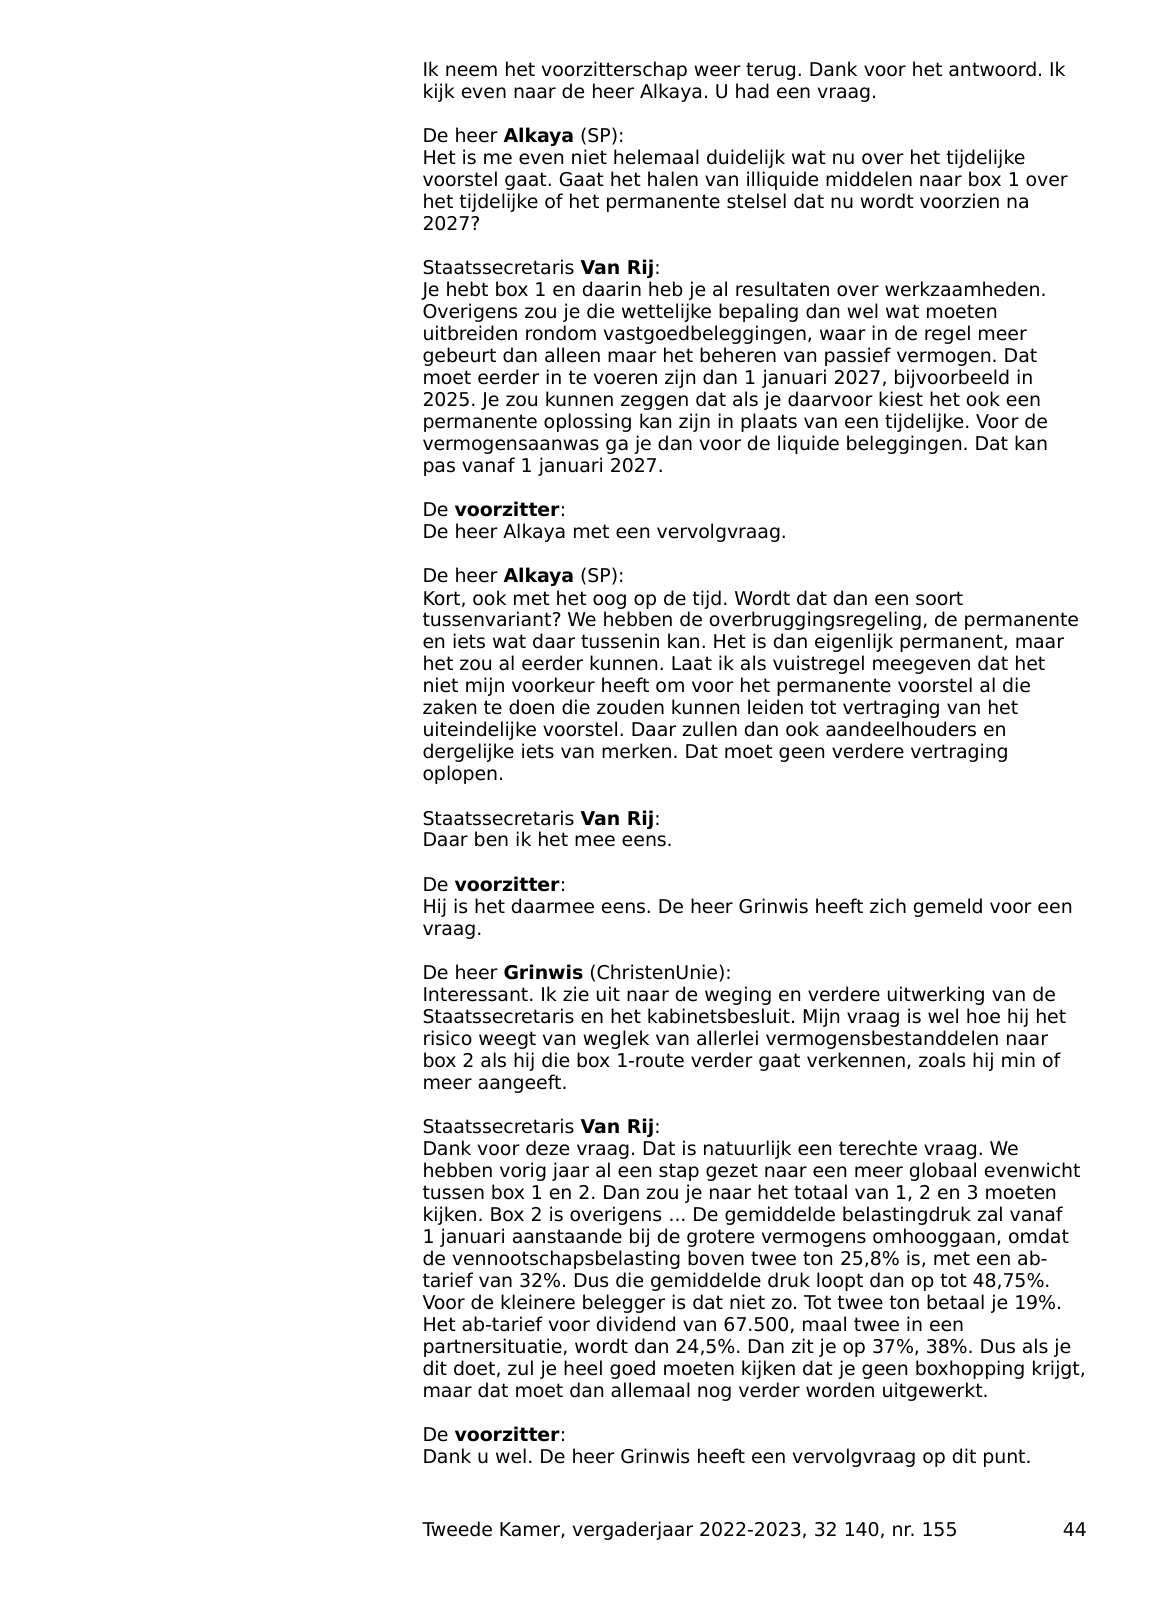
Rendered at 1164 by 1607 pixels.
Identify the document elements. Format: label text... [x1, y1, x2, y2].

text Hij is het daarmee eens. De heer Grinwis heeft zich gemeld voor een vraag. [422, 896, 1087, 939]
text De voorzitter: [422, 1424, 1087, 1446]
text Daar ben ik het mee eens. [422, 829, 1087, 851]
text Interessant. Ik zie uit naar de weging en verdere uitwerking van de Staatssecretaris en het kabinetsbesluit. Mijn vraag is wel hoe hij het risico weegt van weglek van allerlei vermogensbestanddelen naar box 2 als hij die box 1-route verder gaat verkennen, zoals hij min of meer aangeeft. [422, 984, 1087, 1093]
text Je hebt box 1 en daarin heb je al resultaten over werkzaamheden. Overigens zou je die wettelijke bepaling dan wel wat moeten uitbreiden rondom vastgoedbeleggingen, waar in de regel meer gebeurt dan alleen maar het beheren van passief vermogen. Dat moet eerder in te voeren zijn dan 1 januari 2027, bijvoorbeeld in 2025. Je zou kunnen zeggen dat als je daarvoor kiest het ook een permanente oplossing kan zijn in plaats van een tijdelijke. Voor de vermogensaanwas ga je dan voor de liquide beleggingen. Dat kan pas vanaf 1 januari 2027. [422, 279, 1087, 477]
text Dank u wel. De heer Grinwis heeft een vervolgvraag op dit punt. [422, 1446, 1087, 1468]
text De heer Alkaya (SP): [422, 565, 1087, 587]
text Staatssecretaris Van Rij: [422, 807, 1087, 829]
text De voorzitter: [422, 873, 1087, 896]
text De voorzitter: [422, 499, 1087, 521]
text Kort, ook met het oog op de tijd. Wordt dat dan een soort tussenvariant? We hebben de overbruggingsregeling, de permanente en iets wat daar tussenin kan. Het is dan eigenlijk permanent, maar het zou al eerder kunnen. Laat ik als vuistregel meegeven dat het niet mijn voorkeur heeft om voor het permanente voorstel al die zaken te doen die zouden kunnen leiden tot vertraging van het uiteindelijke voorstel. Daar zullen dan ook aandeelhouders en dergelijke iets van merken. Dat moet geen verdere vertraging oplopen. [422, 587, 1087, 785]
text Ik neem het voorzitterschap weer terug. Dank voor het antwoord. Ik kijk even naar de heer Alkaya. U had een vraag. [422, 59, 1087, 103]
text Dank voor deze vraag. Dat is natuurlijk een terechte vraag. We hebben vorig jaar al een stap gezet naar een meer globaal evenwicht tussen box 1 en 2. Dan zou je naar het totaal van 1, 2 en 3 moeten kijken. Box 2 is overigens ... De gemiddelde belastingdruk zal vanaf 1 januari aanstaande bij de grotere vermogens omhooggaan, omdat de vennootschapsbelasting boven twee ton 25,8% is, met een ab-tarief van 32%. Dus die gemiddelde druk loopt dan op tot 48,75%. Voor de kleinere belegger is dat niet zo. Tot twee ton betaal je 19%. Het ab-tarief voor dividend van 67.500, maal twee in een partnersituatie, wordt dan 24,5%. Dan zit je op 37%, 38%. Dus als je dit doet, zul je heel goed moeten kijken dat je geen boxhopping krijgt, maar dat moet dan allemaal nog verder worden uitgewerkt. [422, 1138, 1087, 1401]
text De heer Alkaya (SP): [422, 125, 1087, 147]
text Staatssecretaris Van Rij: [422, 1116, 1087, 1138]
text Het is me even niet helemaal duidelijk wat nu over het tijdelijke voorstel gaat. Gaat het halen van illiquide middelen naar box 1 over het tijdelijke of het permanente stelsel dat nu wordt voorzien na 2027? [422, 147, 1087, 235]
text Staatssecretaris Van Rij: [422, 257, 1087, 279]
text De heer Grinwis (ChristenUnie): [422, 962, 1087, 984]
text De heer Alkaya met een vervolgvraag. [422, 521, 1087, 543]
